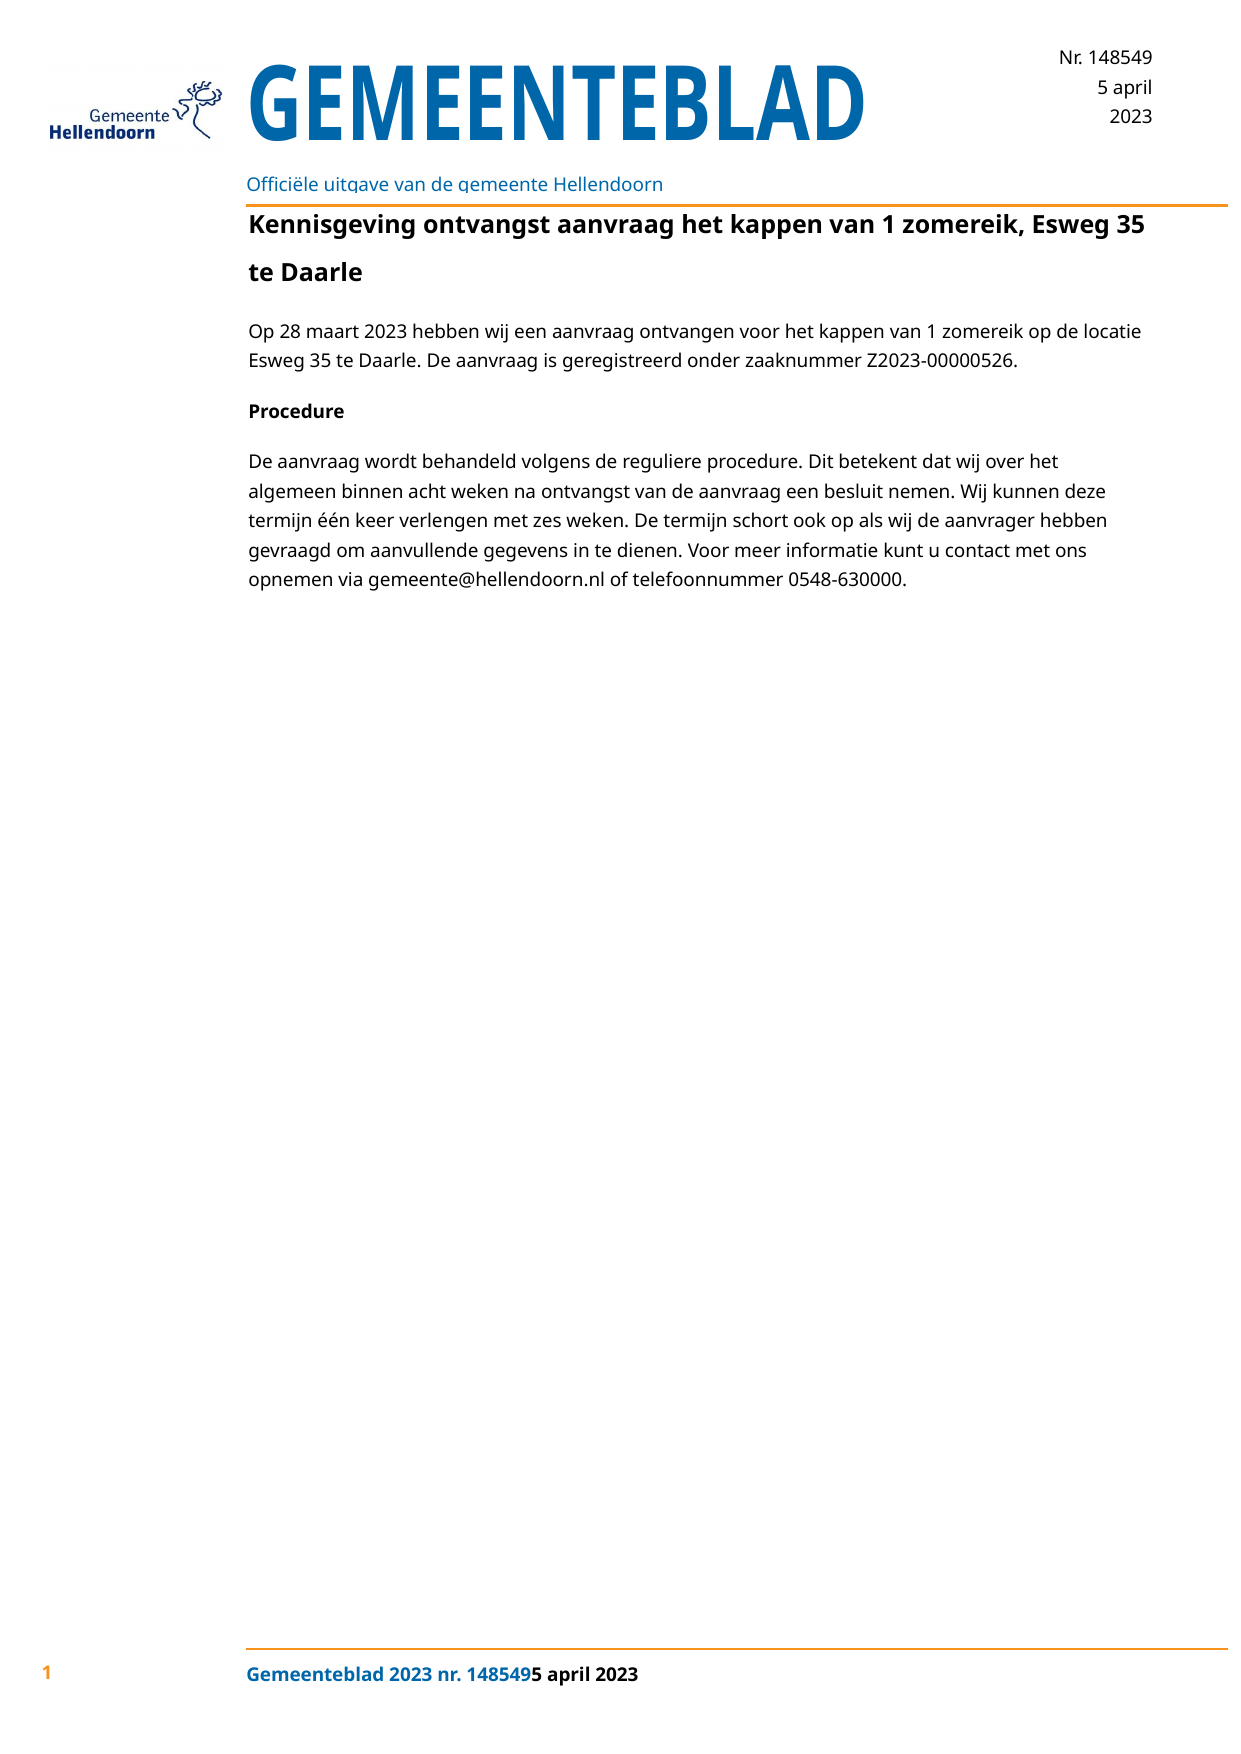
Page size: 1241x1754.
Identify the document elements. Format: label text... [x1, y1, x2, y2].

text De aanvraag wordt behandeld volgens de reguliere procedure. Dit betekent dat wij over het algemeen binnen acht weken na ontvangst van de aanvraag een besluit nemen. Wij kunnen deze termijn één keer verlengen met zes weken. De termijn schort ook op als wij de aanvrager hebben gevraagd om aanvullende gegevens in te dienen. Voor meer informatie kunt u contact met ons opnemen via gemeente@hellendoorn.nl of telefoonnummer 0548-630000. [248, 448, 1152, 592]
text Procedure [248, 398, 1152, 424]
text Op 28 maart 2023 hebben wij een aanvraag ontvangen voor het kappen van 1 zomereik op de locatie Esweg 35 te Daarle. De aanvraag is geregistreerd onder zaaknummer Z2023-00000526. [248, 318, 1152, 373]
text Kennisgeving ontvangst aanvraag het kappen van 1 zomereik, Esweg 35 te Daarle [248, 207, 1152, 288]
picture [41, 47, 231, 172]
